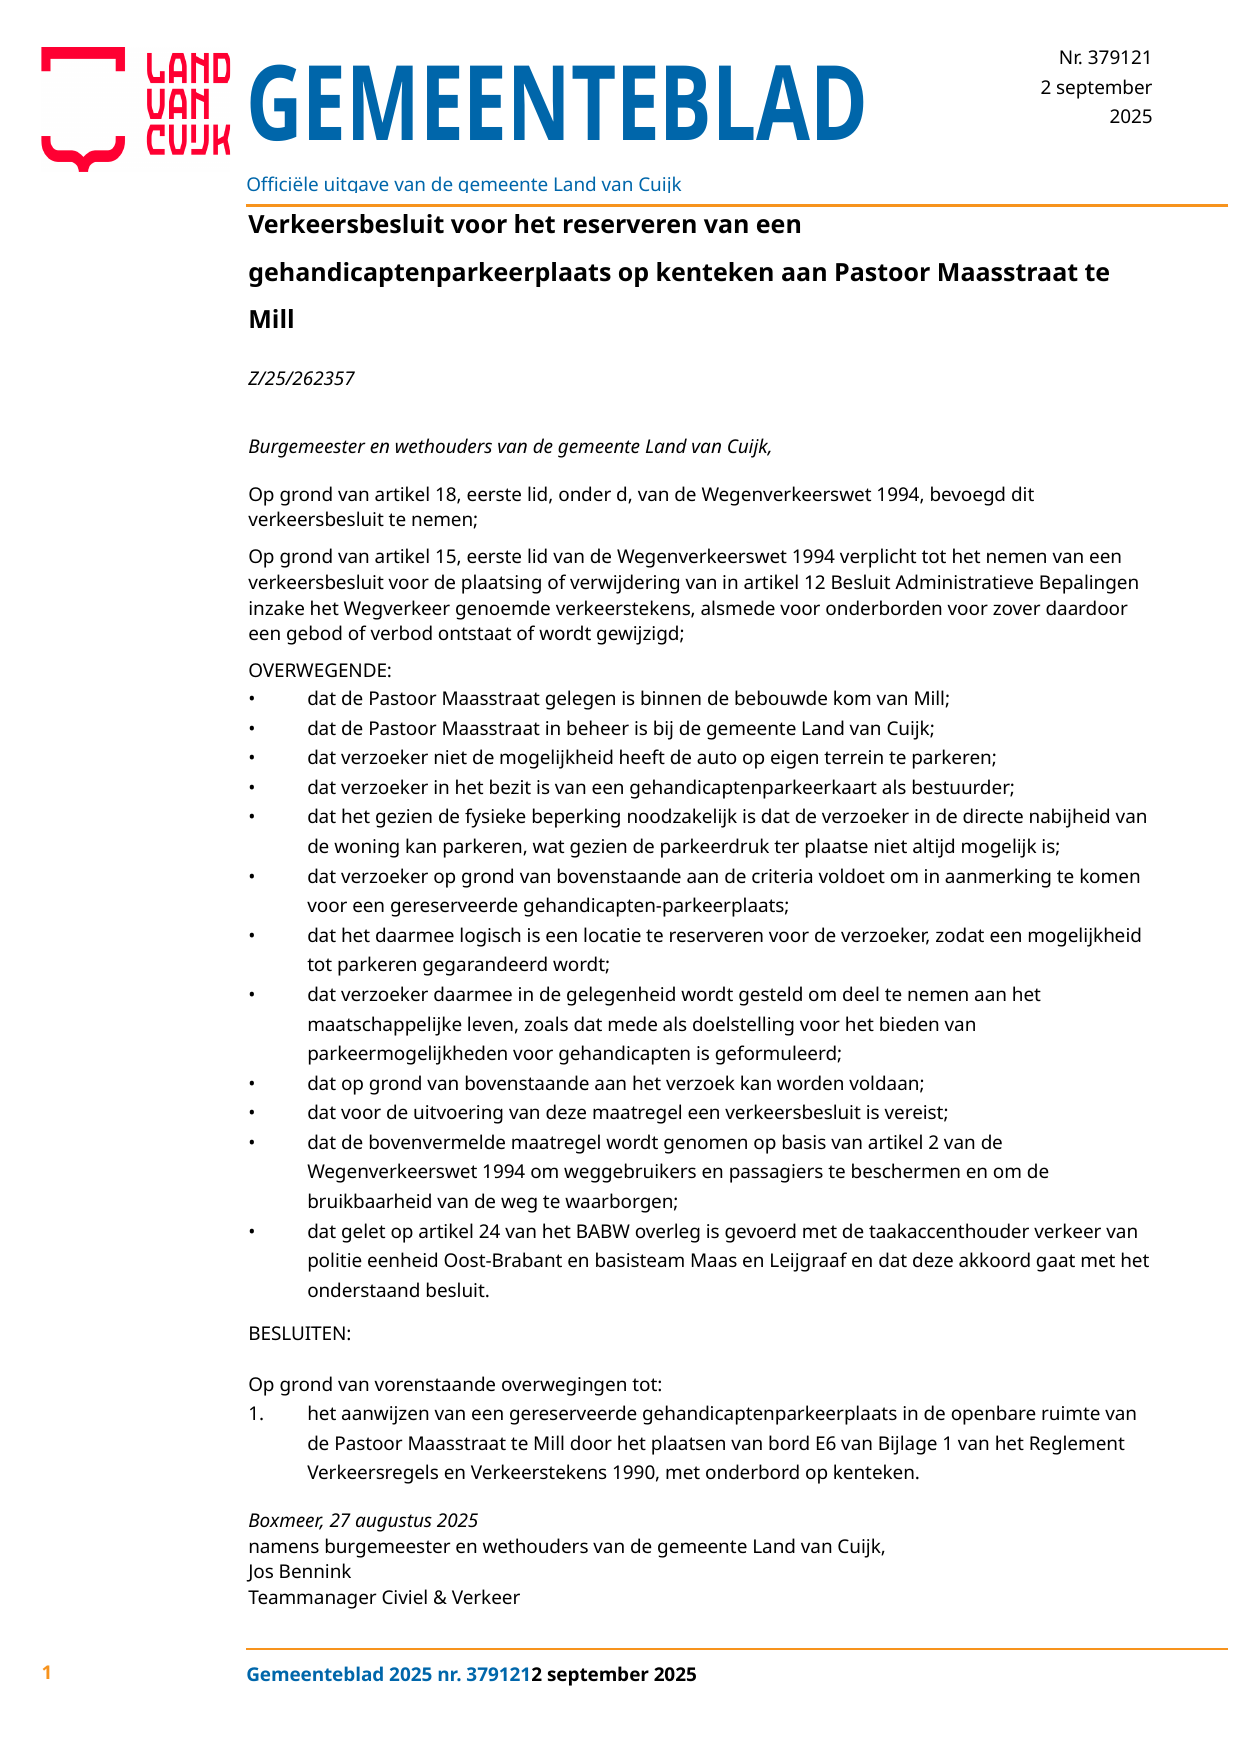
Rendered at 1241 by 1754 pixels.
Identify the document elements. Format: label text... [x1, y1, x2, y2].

text Op grond van vorenstaande overwegingen tot: [248, 1371, 1152, 1396]
list dat op grond van bovenstaande aan het verzoek kan worden voldaan; [248, 1070, 1152, 1096]
text Burgemeester en wethouders van de gemeente Land van Cuijk, [248, 433, 1152, 459]
list dat verzoeker daarmee in de gelegenheid wordt gesteld om deel te nemen aan het maatschappelijke leven, zoals dat mede als doelstelling voor het bieden van parkeermogelijkheden voor gehandicapten is geformuleerd; [248, 981, 1152, 1066]
list dat voor de uitvoering van deze maatregel een verkeersbesluit is vereist; [248, 1099, 1152, 1125]
list dat verzoeker in het bezit is van een gehandicaptenparkeerkaart als bestuurder; [248, 774, 1152, 800]
text Teammanager Civiel & Verkeer [248, 1584, 1152, 1610]
list het aanwijzen van een gereserveerde gehandicaptenparkeerplaats in de openbare ruimte van de Pastoor Maasstraat te Mill door het plaatsen van bord E6 van Bijlage 1 van het Reglement Verkeersregels en Verkeerstekens 1990, met onderbord op kenteken. [248, 1400, 1152, 1485]
text Verkeersbesluit voor het reserveren van een gehandicaptenparkeerplaats op kenteken aan Pastoor Maasstraat te Mill [248, 207, 1152, 336]
list dat gelet op artikel 24 van het BABW overleg is gevoerd met de taakaccenthouder verkeer van politie eenheid Oost-Brabant en basisteam Maas en Leijgraaf en dat deze akkoord gaat met het onderstaand besluit. [248, 1218, 1152, 1303]
text namens burgemeester en wethouders van de gemeente Land van Cuijk, [248, 1533, 1152, 1559]
text Op grond van artikel 18, eerste lid, onder d, van de Wegenverkeerswet 1994, bevoegd dit verkeersbesluit te nemen; [248, 481, 1152, 532]
text Boxmeer, 27 augustus 2025 [248, 1507, 1152, 1533]
text Op grond van artikel 15, eerste lid van de Wegenverkeerswet 1994 verplicht tot het nemen van een verkeersbesluit voor de plaatsing of verwijdering van in artikel 12 Besluit Administratieve Bepalingen inzake het Wegverkeer genoemde verkeerstekens, alsmede voor onderborden voor zover daardoor een gebod of verbod ontstaat of wordt gewijzigd; [248, 543, 1152, 646]
list dat het gezien de fysieke beperking noodzakelijk is dat de verzoeker in de directe nabijheid van de woning kan parkeren, wat gezien de parkeerdruk ter plaatse niet altijd mogelijk is; [248, 804, 1152, 859]
text Jos Bennink [248, 1559, 1152, 1584]
text OVERWEGENDE: [248, 657, 1152, 683]
text BESLUITEN: [248, 1320, 1152, 1346]
list dat verzoeker op grond van bovenstaande aan de criteria voldoet om in aanmerking te komen voor een gereserveerde gehandicapten-parkeerplaats; [248, 863, 1152, 918]
picture [41, 47, 231, 172]
list dat de Pastoor Maasstraat in beheer is bij de gemeente Land van Cuijk; [248, 715, 1152, 741]
text Z/25/262357 [248, 366, 1152, 391]
list dat de bovenvermelde maatregel wordt genomen op basis van artikel 2 van de Wegenverkeerswet 1994 om weggebruikers en passagiers te beschermen en om de bruikbaarheid van de weg te waarborgen; [248, 1129, 1152, 1214]
list dat het daarmee logisch is een locatie te reserveren voor de verzoeker, zodat een mogelijkheid tot parkeren gegarandeerd wordt; [248, 922, 1152, 977]
list dat de Pastoor Maasstraat gelegen is binnen de bebouwde kom van Mill; [248, 685, 1152, 711]
list dat verzoeker niet de mogelijkheid heeft de auto op eigen terrein te parkeren; [248, 744, 1152, 770]
